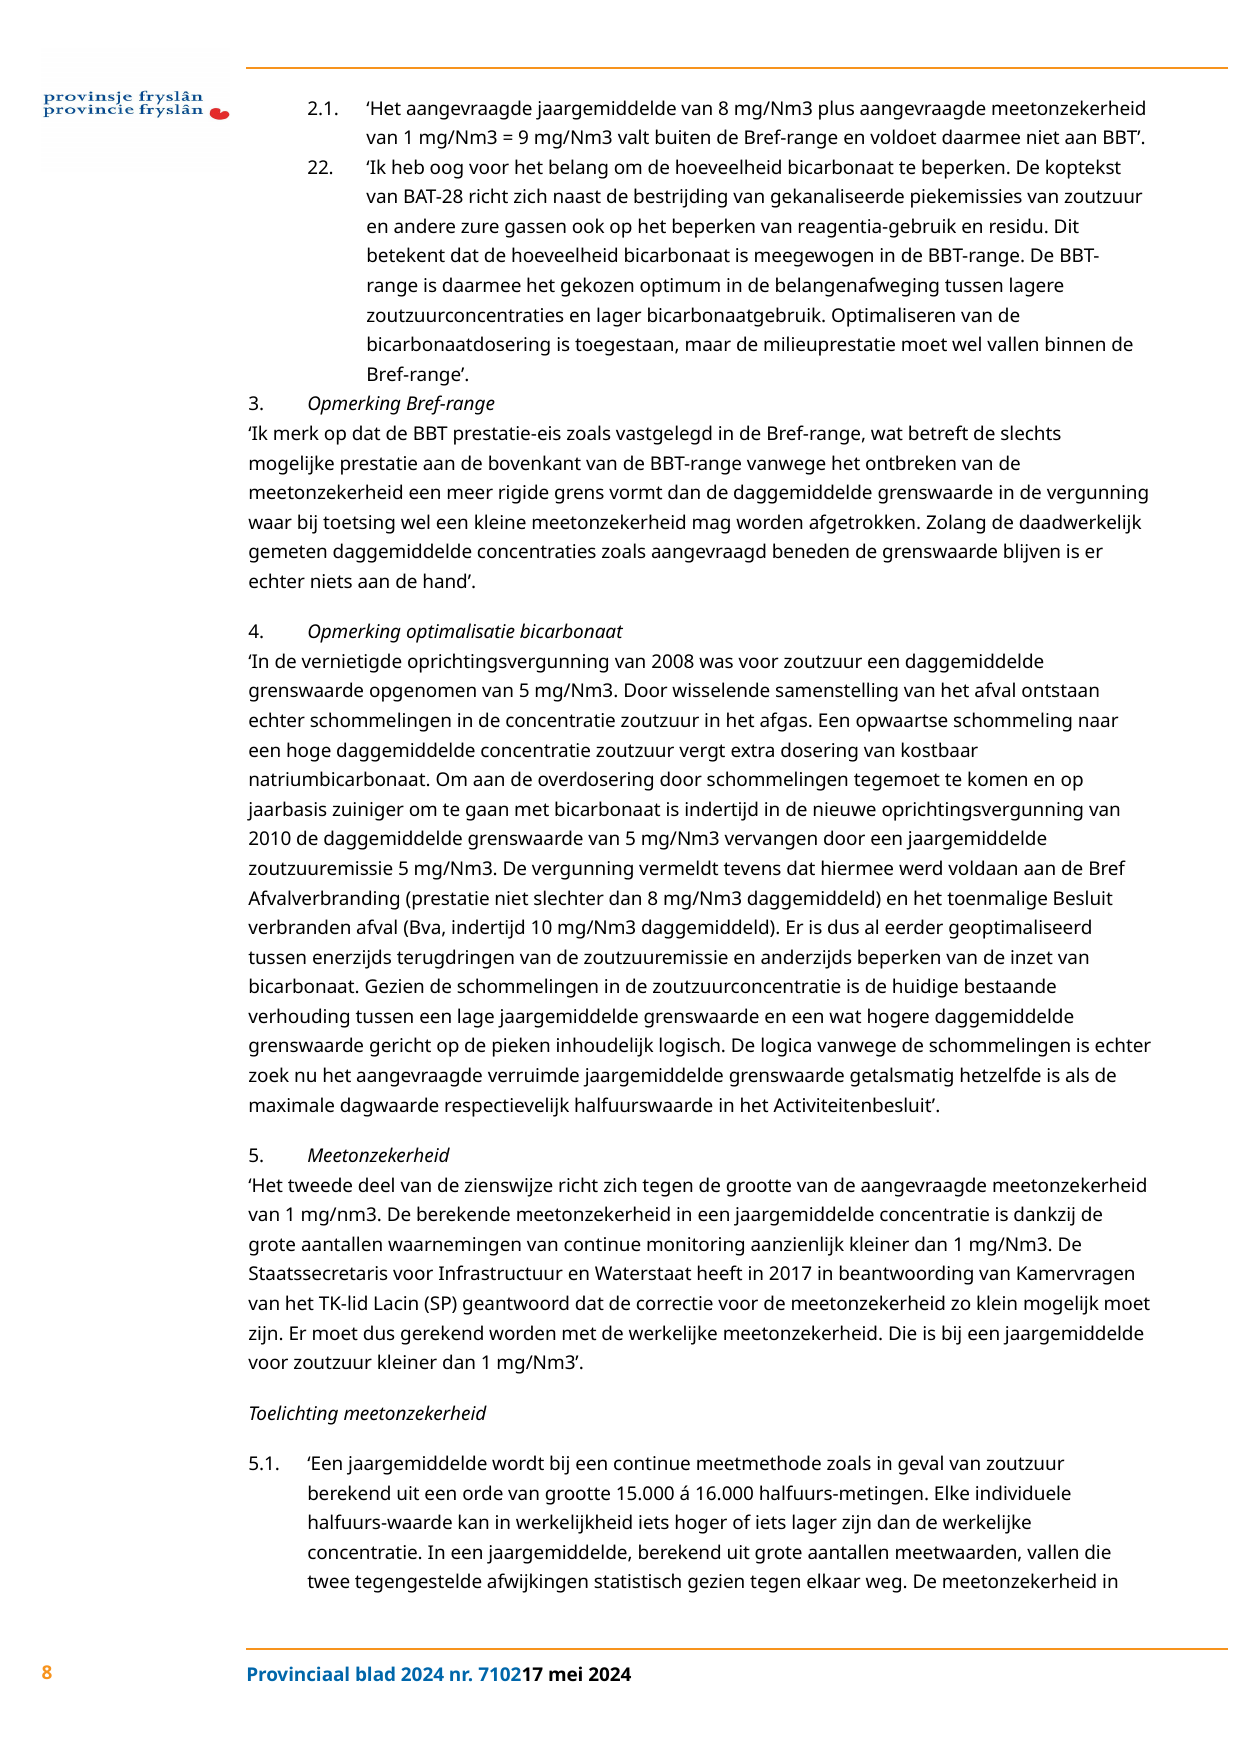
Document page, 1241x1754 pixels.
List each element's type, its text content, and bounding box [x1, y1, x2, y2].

list ‘Ik heb oog voor het belang om de hoeveelheid bicarbonaat te beperken. De koptekst van BAT-28 richt zich naast de bestrijding van gekanaliseerde piekemissies van zoutzuur en andere zure gassen ook op het beperken van reagentia-gebruik en residu. Dit betekent dat de hoeveelheid bicarbonaat is meegewogen in de BBT-range. De BBT-range is daarmee het gekozen optimum in de belangenafweging tussen lagere zoutzuurconcentraties en lager bicarbonaatgebruik. Optimaliseren van de bicarbonaatdosering is toegestaan, maar de milieuprestatie moet wel vallen binnen de Bref-range’. [307, 154, 1152, 387]
list ‘Het aangevraagde jaargemiddelde van 8 mg/Nm3 plus aangevraagde meetonzekerheid van 1 mg/Nm3 = 9 mg/Nm3 valt buiten de Bref-range en voldoet daarmee niet aan BBT’. [307, 95, 1152, 150]
list ‘Een jaargemiddelde wordt bij een continue meetmethode zoals in geval van zoutzuur berekend uit een orde van grootte 15.000 á 16.000 halfuurs-metingen. Elke individuele halfuurs-waarde kan in werkelijkheid iets hoger of iets lager zijn dan de werkelijke concentratie. In een jaargemiddelde, berekend uit grote aantallen meetwaarden, vallen die twee tegengestelde afwijkingen statistisch gezien tegen elkaar weg. De meetonzekerheid in [248, 1450, 1152, 1594]
list Meetonzekerheid [248, 1142, 1152, 1168]
text Toelichting meetonzekerheid [248, 1400, 1152, 1426]
list Opmerking Bref-range [248, 391, 1152, 416]
text ‘Het tweede deel van de zienswijze richt zich tegen de grootte van de aangevraagde meetonzekerheid van 1 mg/nm3. De berekende meetonzekerheid in een jaargemiddelde concentratie is dankzij de grote aantallen waarnemingen van continue monitoring aanzienlijk kleiner dan 1 mg/Nm3. De Staatssecretaris voor Infrastructuur en Waterstaat heeft in 2017 in beantwoording van Kamervragen van het TK-lid Lacin (SP) geantwoord dat de correctie voor de meetonzekerheid zo klein mogelijk moet zijn. Er moet dus gerekend worden met de werkelijke meetonzekerheid. Die is bij een jaargemiddelde voor zoutzuur kleiner dan 1 mg/Nm3’. [248, 1172, 1152, 1375]
text ‘In de vernietigde oprichtingsvergunning van 2008 was voor zoutzuur een daggemiddelde grenswaarde opgenomen van 5 mg/Nm3. Door wisselende samenstelling van het afval ontstaan echter schommelingen in de concentratie zoutzuur in het afgas. Een opwaartse schommeling naar een hoge daggemiddelde concentratie zoutzuur vergt extra dosering van kostbaar natriumbicarbonaat. Om aan de overdosering door schommelingen tegemoet te komen en op jaarbasis zuiniger om te gaan met bicarbonaat is indertijd in de nieuwe oprichtingsvergunning van 2010 de daggemiddelde grenswaarde van 5 mg/Nm3 vervangen door een jaargemiddelde zoutzuuremissie 5 mg/Nm3. De vergunning vermeldt tevens dat hiermee werd voldaan aan de Bref Afvalverbranding (prestatie niet slechter dan 8 mg/Nm3 daggemiddeld) en het toenmalige Besluit verbranden afval (Bva, indertijd 10 mg/Nm3 daggemiddeld). Er is dus al eerder geoptimaliseerd tussen enerzijds terugdringen van de zoutzuuremissie en anderzijds beperken van de inzet van bicarbonaat. Gezien de schommelingen in de zoutzuurconcentratie is de huidige bestaande verhouding tussen een lage jaargemiddelde grenswaarde en een wat hogere daggemiddelde grenswaarde gericht op de pieken inhoudelijk logisch. De logica vanwege de schommelingen is echter zoek nu het aangevraagde verruimde jaargemiddelde grenswaarde getalsmatig hetzelfde is als de maximale dagwaarde respectievelijk halfuurswaarde in het Activiteitenbesluit’. [248, 648, 1152, 1118]
picture [41, 47, 231, 172]
list Opmerking optimalisatie bicarbonaat [248, 618, 1152, 644]
text ‘Ik merk op dat de BBT prestatie-eis zoals vastgelegd in de Bref-range, wat betreft de slechts mogelijke prestatie aan de bovenkant van de BBT-range vanwege het ontbreken van de meetonzekerheid een meer rigide grens vormt dan de daggemiddelde grenswaarde in de vergunning waar bij toetsing wel een kleine meetonzekerheid mag worden afgetrokken. Zolang de daadwerkelijk gemeten daggemiddelde concentraties zoals aangevraagd beneden de grenswaarde blijven is er echter niets aan de hand’. [248, 420, 1152, 594]
